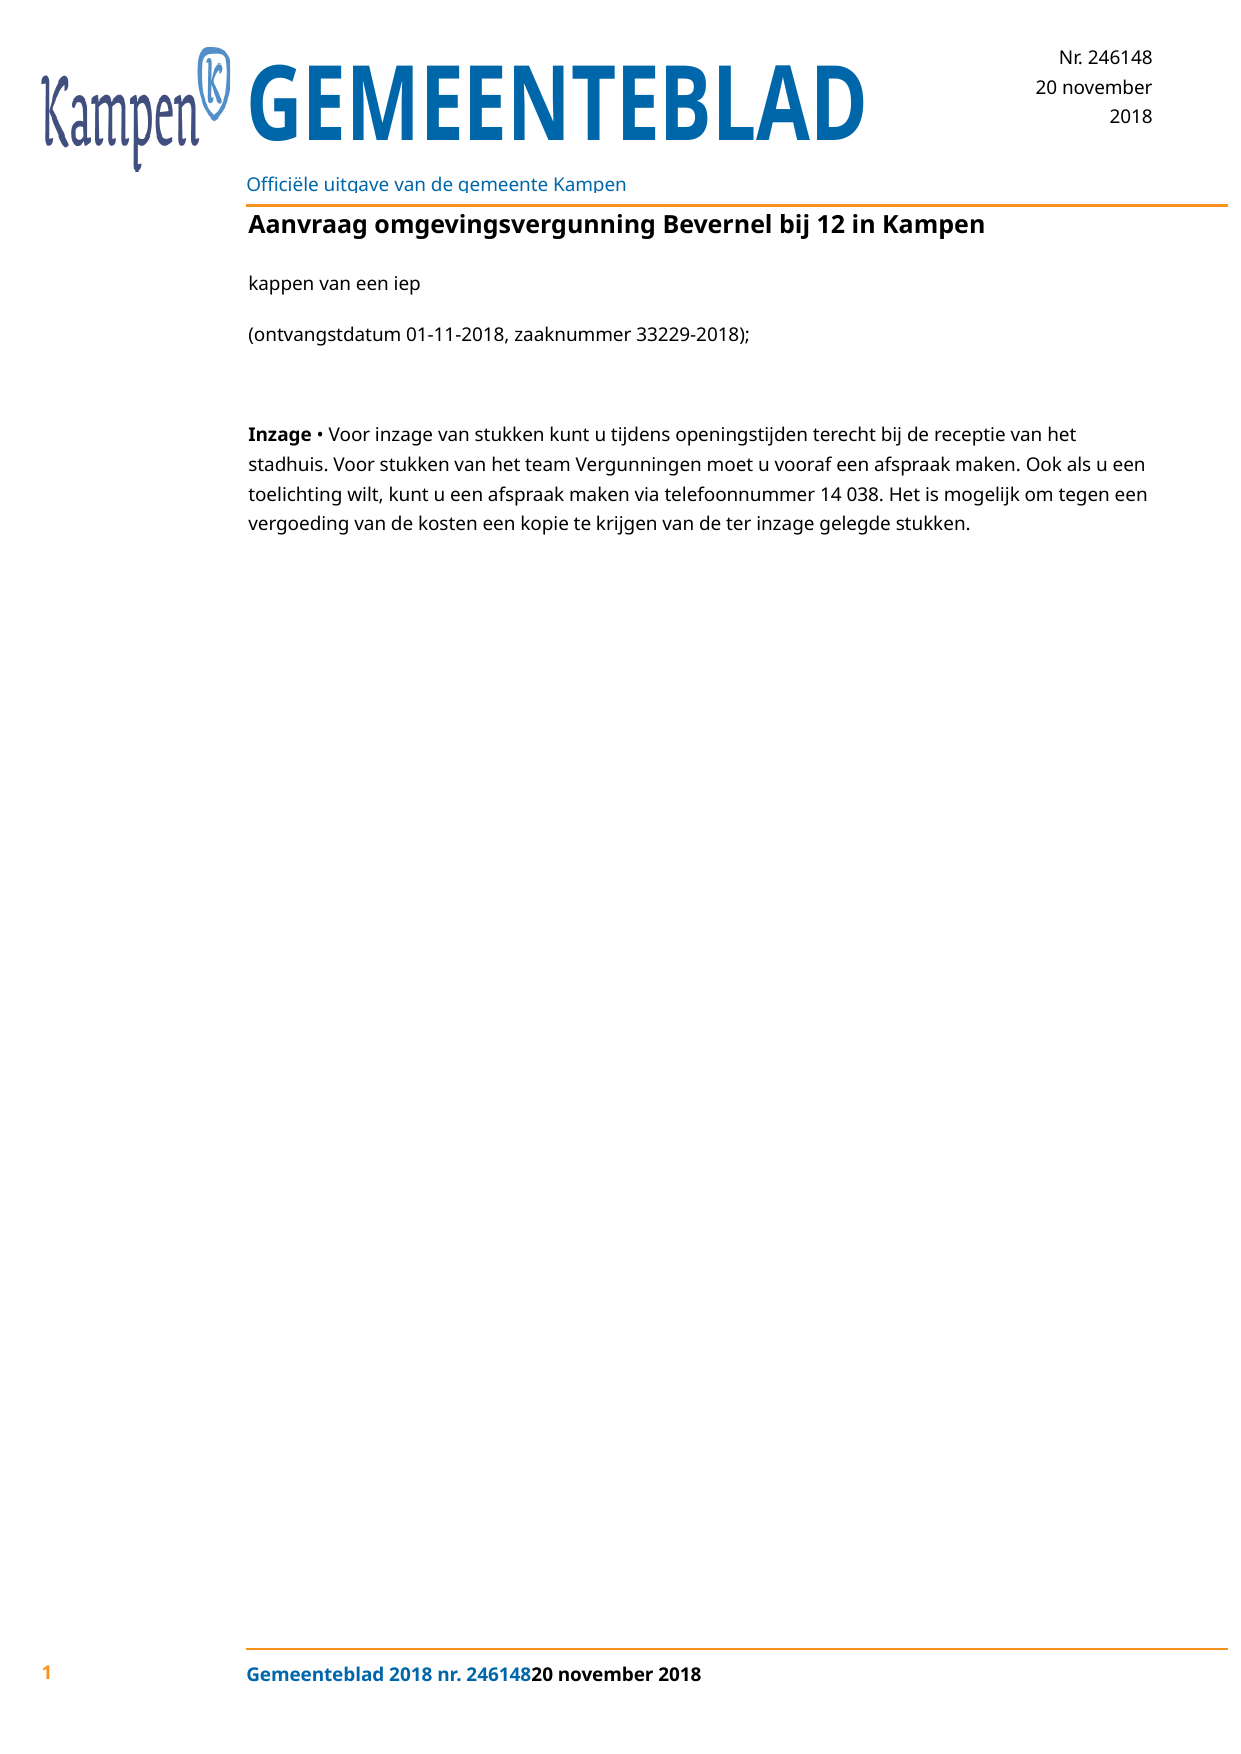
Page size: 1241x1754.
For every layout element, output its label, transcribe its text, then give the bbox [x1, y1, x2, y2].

text (ontvangstdatum 01-11-2018, zaaknummer 33229-2018); [248, 321, 1152, 346]
text Inzage • Voor inzage van stukken kunt u tijdens openingstijden terecht bij de receptie van het stadhuis. Voor stukken van het team Vergunningen moet u vooraf een afspraak maken. Ook als u een toelichting wilt, kunt u een afspraak maken via telefoonnummer 14 038. Het is mogelijk om tegen een vergoeding van de kosten een kopie te krijgen van de ter inzage gelegde stukken. [248, 422, 1152, 536]
picture [41, 47, 231, 172]
text Aanvraag omgevingsvergunning Bevernel bij 12 in Kampen [248, 207, 1152, 241]
text kappen van een iep [248, 270, 1152, 296]
